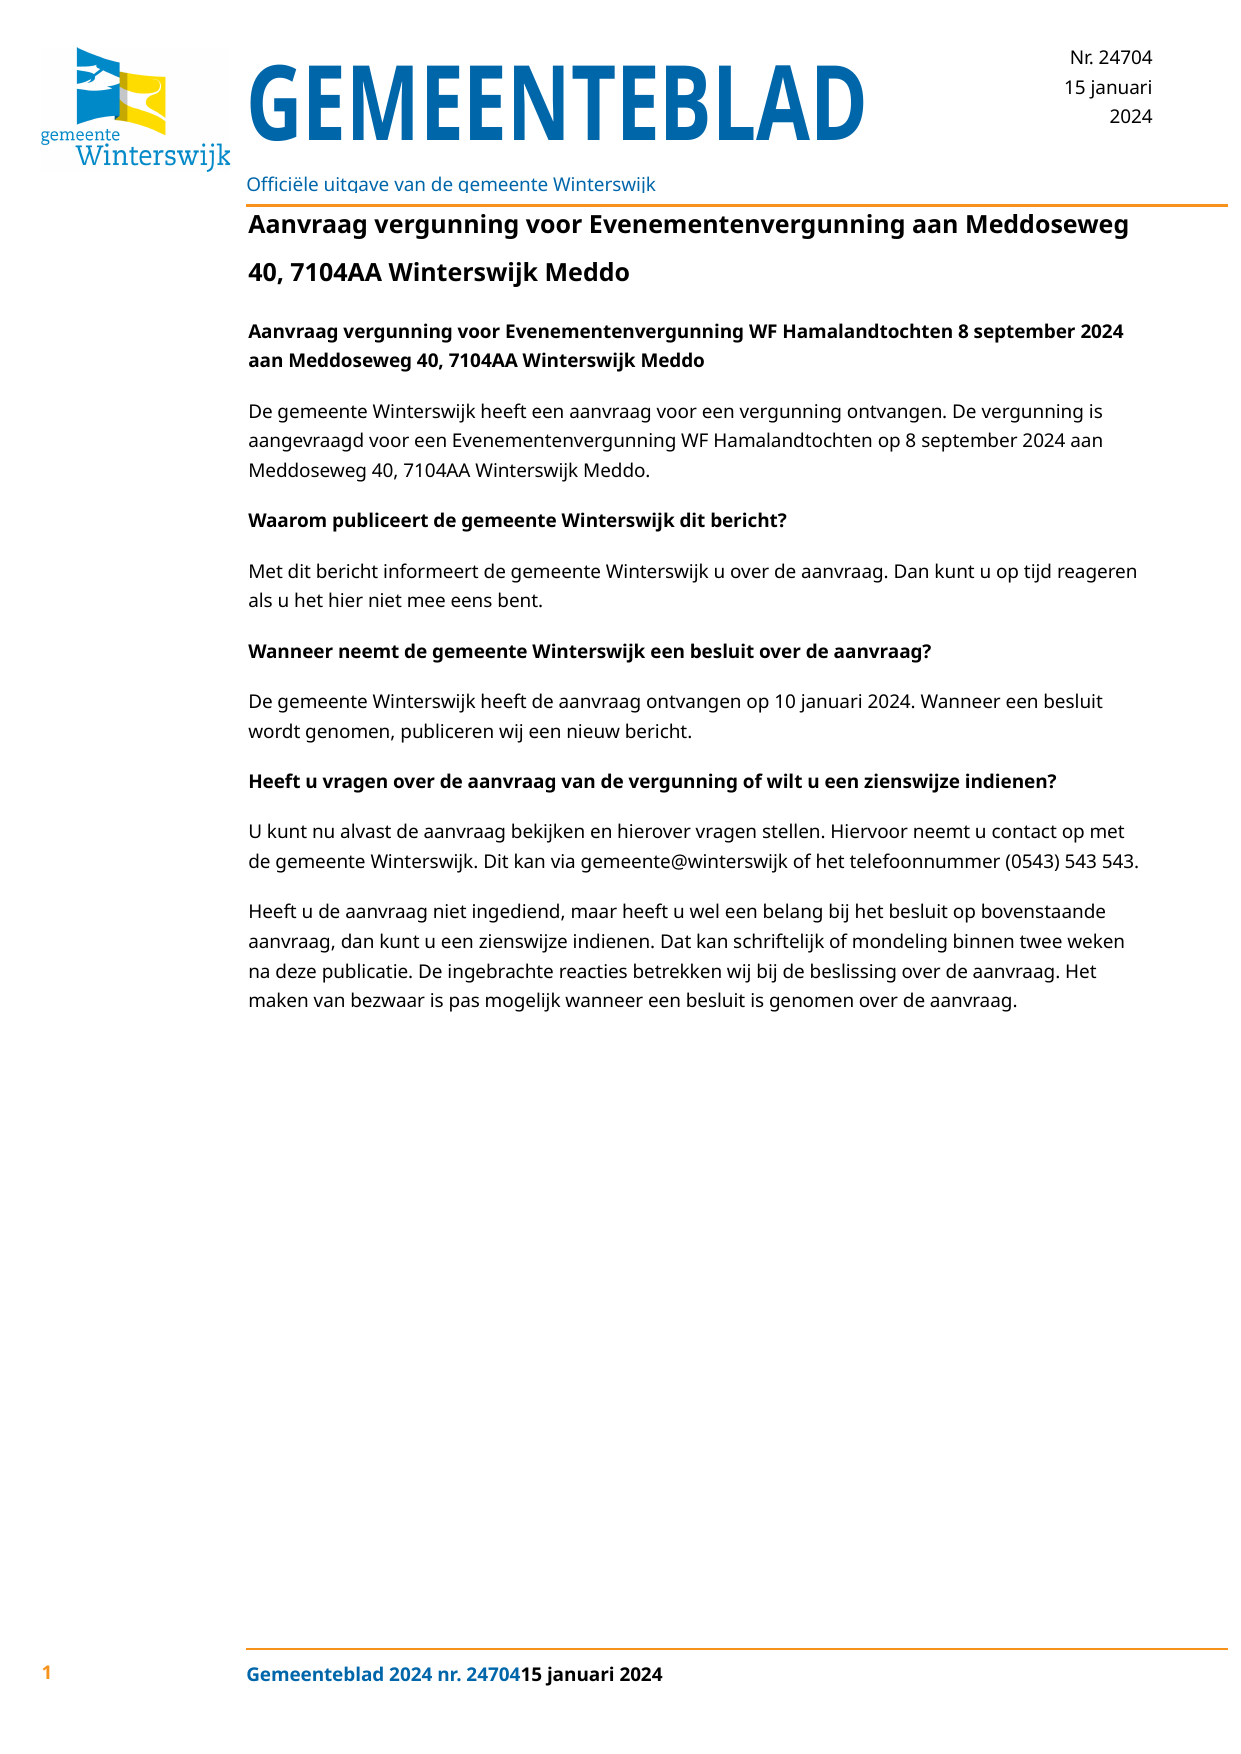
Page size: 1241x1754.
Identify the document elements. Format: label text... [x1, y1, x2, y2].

text Aanvraag vergunning voor Evenementenvergunning WF Hamalandtochten 8 september 2024 aan Meddoseweg 40, 7104AA Winterswijk Meddo [248, 318, 1152, 373]
text De gemeente Winterswijk heeft de aanvraag ontvangen op 10 januari 2024. Wanneer een besluit wordt genomen, publiceren wij een nieuw bericht. [248, 688, 1152, 744]
text Waarom publiceert de gemeente Winterswijk dit bericht? [248, 507, 1152, 533]
picture [41, 47, 231, 172]
text Wanneer neemt de gemeente Winterswijk een besluit over de aanvraag? [248, 638, 1152, 664]
text Heeft u vragen over de aanvraag van de vergunning of wilt u een zienswijze indienen? [248, 768, 1152, 794]
text De gemeente Winterswijk heeft een aanvraag voor een vergunning ontvangen. De vergunning is aangevraagd voor een Evenementenvergunning WF Hamalandtochten op 8 september 2024 aan Meddoseweg 40, 7104AA Winterswijk Meddo. [248, 398, 1152, 483]
text Heeft u de aanvraag niet ingediend, maar heeft u wel een belang bij het besluit op bovenstaande aanvraag, dan kunt u een zienswijze indienen. Dat kan schriftelijk of mondeling binnen twee weken na deze publicatie. De ingebrachte reacties betrekken wij bij de beslissing over de aanvraag. Het maken van bezwaar is pas mogelijk wanneer een besluit is genomen over de aanvraag. [248, 899, 1152, 1013]
text Met dit bericht informeert de gemeente Winterswijk u over de aanvraag. Dan kunt u op tijd reageren als u het hier niet mee eens bent. [248, 558, 1152, 613]
text Aanvraag vergunning voor Evenementenvergunning aan Meddoseweg 40, 7104AA Winterswijk Meddo [248, 207, 1152, 288]
picture [225, 153, 231, 162]
text U kunt nu alvast de aanvraag bekijken en hierover vragen stellen. Hiervoor neemt u contact op met de gemeente Winterswijk. Dit kan via gemeente@winterswijk of het telefoonnummer (0543) 543 543. [248, 819, 1152, 874]
